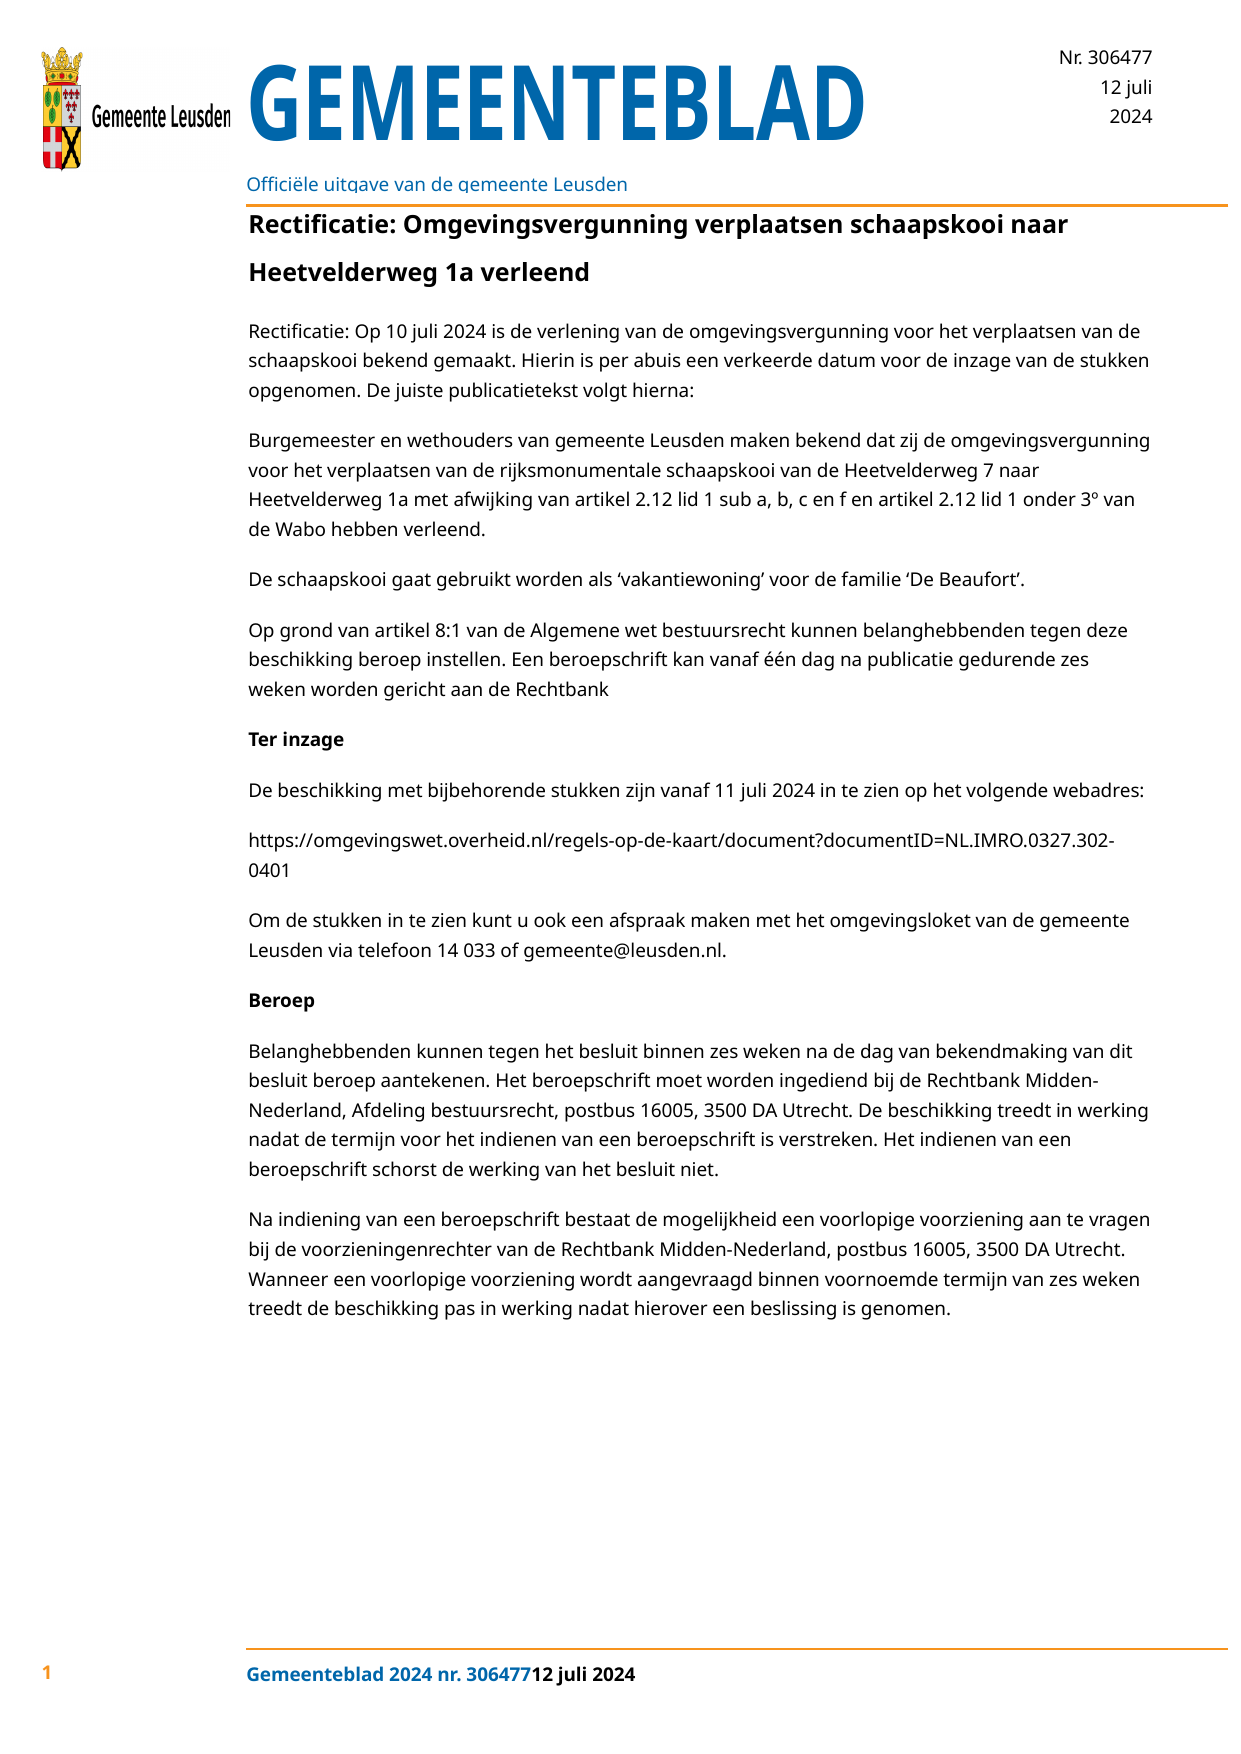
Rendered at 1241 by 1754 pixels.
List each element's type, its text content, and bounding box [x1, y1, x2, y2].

text Beroep [248, 987, 1152, 1013]
text Op grond van artikel 8:1 van de Algemene wet bestuursrecht kunnen belanghebbenden tegen deze beschikking beroep instellen. Een beroepschrift kan vanaf één dag na publicatie gedurende zes weken worden gericht aan de Rechtbank [248, 617, 1152, 702]
text Belanghebbenden kunnen tegen het besluit binnen zes weken na de dag van bekendmaking van dit besluit beroep aantekenen. Het beroepschrift moet worden ingediend bij de Rechtbank Midden-Nederland, Afdeling bestuursrecht, postbus 16005, 3500 DA Utrecht. De beschikking treedt in werking nadat de termijn voor het indienen van een beroepschrift is verstreken. Het indienen van een beroepschrift schorst de werking van het besluit niet. [248, 1038, 1152, 1182]
text De schaapskooi gaat gebruikt worden als ‘vakantiewoning’ voor de familie ‘De Beaufort’. [248, 567, 1152, 592]
picture [41, 47, 231, 172]
text Ter inzage [248, 727, 1152, 752]
text De beschikking met bijbehorende stukken zijn vanaf 11 juli 2024 in te zien op het volgende webadres: [248, 777, 1152, 803]
text Rectificatie: Omgevingsvergunning verplaatsen schaapskooi naar Heetvelderweg 1a verleend [248, 207, 1152, 288]
text Om de stukken in te zien kunt u ook een afspraak maken met het omgevingsloket van de gemeente Leusden via telefoon 14 033 of gemeente@leusden.nl. [248, 907, 1152, 963]
text Rectificatie: Op 10 juli 2024 is de verlening van de omgevingsvergunning voor het verplaatsen van de schaapskooi bekend gemaakt. Hierin is per abuis een verkeerde datum voor de inzage van de stukken opgenomen. De juiste publicatietekst volgt hierna: [248, 318, 1152, 403]
text Burgemeester en wethouders van gemeente Leusden maken bekend dat zij de omgevingsvergunning voor het verplaatsen van de rijksmonumentale schaapskooi van de Heetvelderweg 7 naar Heetvelderweg 1a met afwijking van artikel 2.12 lid 1 sub a, b, c en f en artikel 2.12 lid 1 onder 3º van de Wabo hebben verleend. [248, 427, 1152, 542]
text Na indiening van een beroepschrift bestaat de mogelijkheid een voorlopige voorziening aan te vragen bij de voorzieningenrechter van de Rechtbank Midden-Nederland, postbus 16005, 3500 DA Utrecht. Wanneer een voorlopige voorziening wordt aangevraagd binnen voornoemde termijn van zes weken treedt de beschikking pas in werking nadat hierover een beslissing is genomen. [248, 1207, 1152, 1321]
text https://omgevingswet.overheid.nl/regels-op-de-kaart/document?documentID=NL.IMRO.0327.302-0401 [248, 827, 1152, 883]
